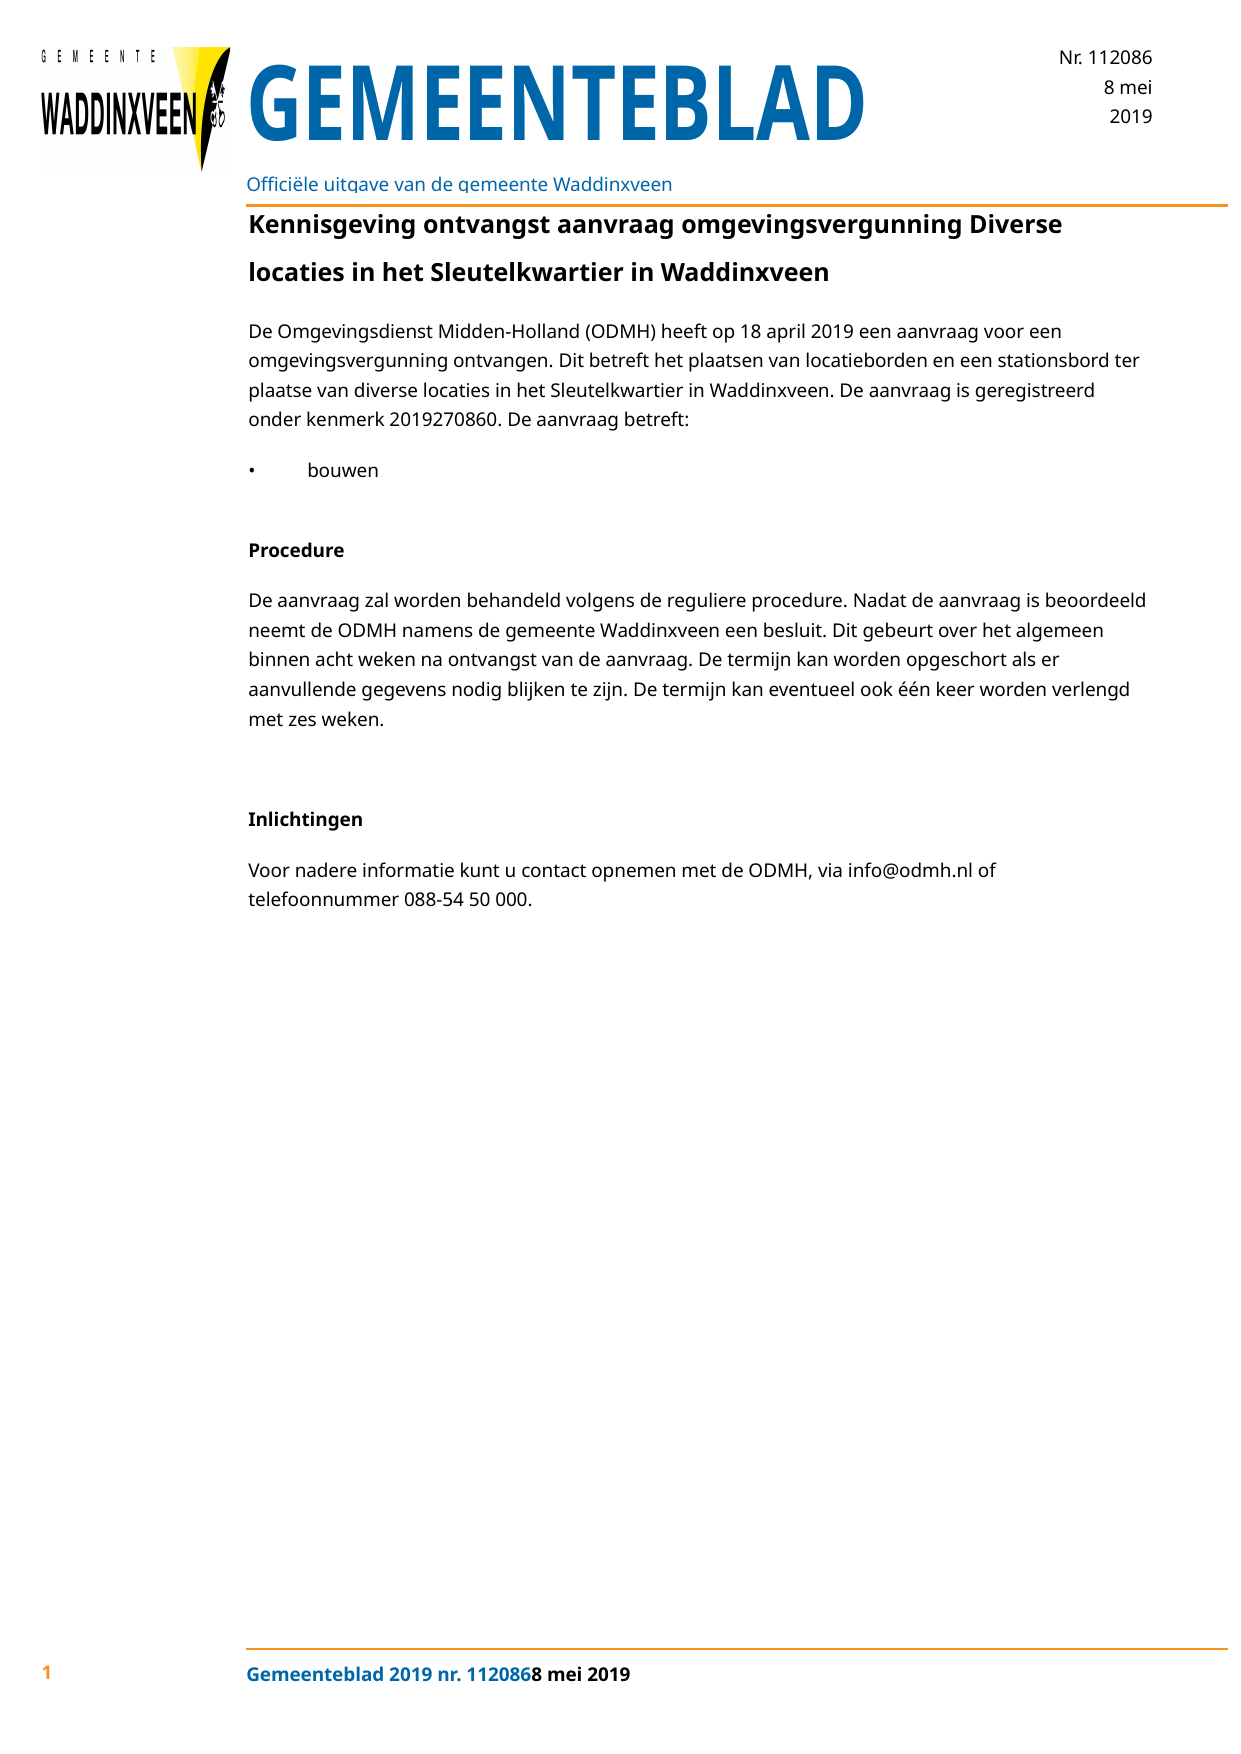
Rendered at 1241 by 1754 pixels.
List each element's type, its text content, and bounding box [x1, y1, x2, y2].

picture [41, 47, 231, 172]
text Inlichtingen [248, 807, 1152, 832]
list bouwen [248, 457, 1152, 483]
text De aanvraag zal worden behandeld volgens de reguliere procedure. Nadat de aanvraag is beoordeeld neemt de ODMH namens de gemeente Waddinxveen een besluit. Dit gebeurt over het algemeen binnen acht weken na ontvangst van de aanvraag. De termijn kan worden opgeschort als er aanvullende gegevens nodig blijken te zijn. De termijn kan eventueel ook één keer worden verlengd met zes weken. [248, 587, 1152, 732]
text De Omgevingsdienst Midden-Holland (ODMH) heeft op 18 april 2019 een aanvraag voor een omgevingsvergunning ontvangen. Dit betreft het plaatsen van locatieborden en een stationsbord ter plaatse van diverse locaties in het Sleutelkwartier in Waddinxveen. De aanvraag is geregistreerd onder kenmerk 2019270860. De aanvraag betreft: [248, 318, 1152, 432]
text Kennisgeving ontvangst aanvraag omgevingsvergunning Diverse locaties in het Sleutelkwartier in Waddinxveen [248, 207, 1152, 288]
text Procedure [248, 537, 1152, 563]
text Voor nadere informatie kunt u contact opnemen met de ODMH, via info@odmh.nl of telefoonnummer 088-54 50 000. [248, 857, 1152, 912]
